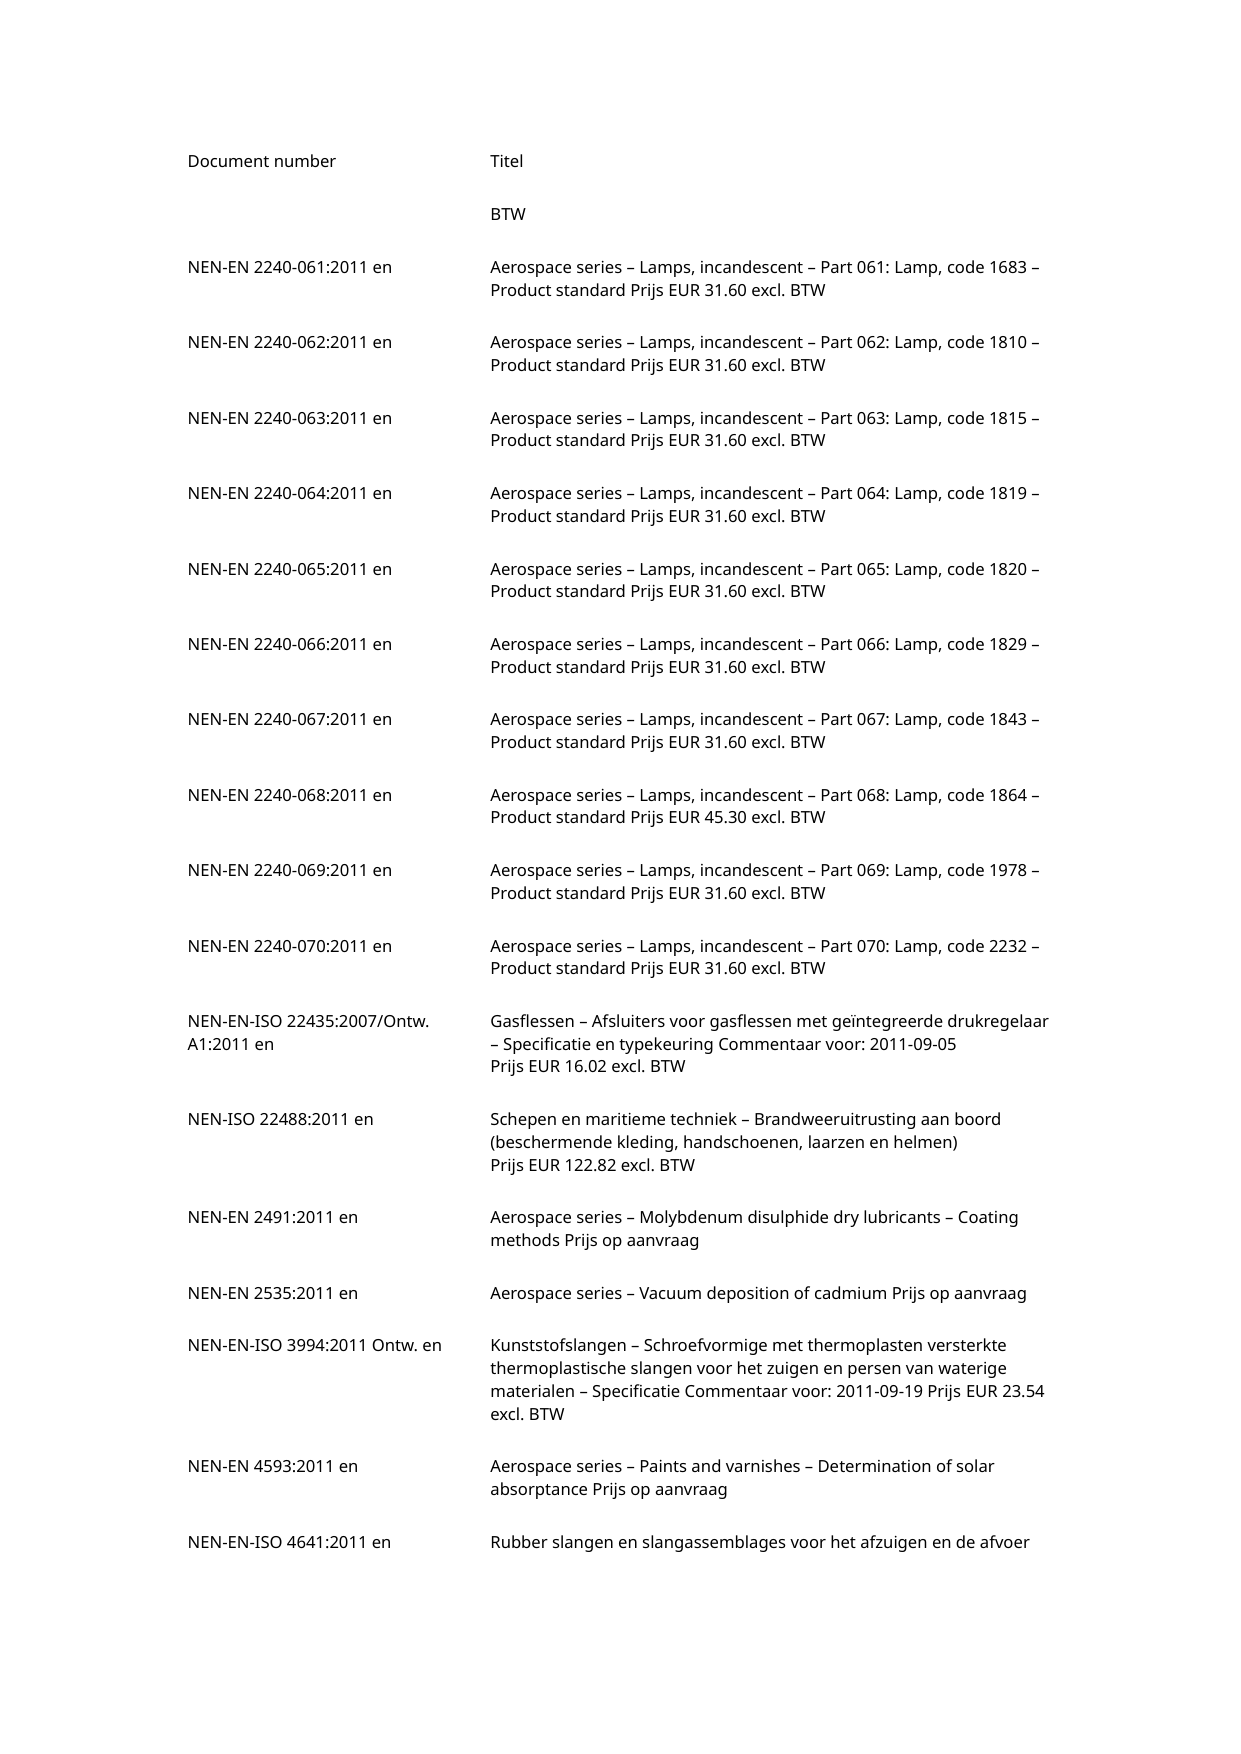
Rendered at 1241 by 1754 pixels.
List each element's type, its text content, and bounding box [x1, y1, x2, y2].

table_header Titel [490, 150, 1053, 203]
table_cell NEN-EN 2240-070:2011 en [188, 934, 490, 1009]
table_cell Aerospace series – Lamps, incandescent – Part 068: Lamp, code 1864 – Product standard Prijs EUR 45.30 excl. BTW [490, 783, 1053, 859]
table_cell Schepen en maritieme techniek – Brandweeruitrusting aan boord (beschermende kleding, handschoenen, laarzen en helmen) Prijs EUR 122.82 excl. BTW [490, 1108, 1053, 1206]
table_cell NEN-EN-ISO 4641:2011 en [188, 1530, 490, 1583]
table_cell Aerospace series – Lamps, incandescent – Part 062: Lamp, code 1810 – Product standard Prijs EUR 31.60 excl. BTW [490, 331, 1053, 406]
table_cell NEN-EN 2240-068:2011 en [188, 783, 490, 859]
table_cell NEN-EN-ISO 3994:2011 Ontw. en [188, 1334, 490, 1455]
table_cell Aerospace series – Lamps, incandescent – Part 066: Lamp, code 1829 – Product standard Prijs EUR 31.60 excl. BTW [490, 633, 1053, 708]
table_cell Aerospace series – Lamps, incandescent – Part 065: Lamp, code 1820 – Product standard Prijs EUR 31.60 excl. BTW [490, 557, 1053, 632]
table_header Document number [188, 150, 490, 203]
table_cell NEN-EN 2535:2011 en [188, 1281, 490, 1334]
table_cell NEN-EN 2240-067:2011 en [188, 708, 490, 783]
table_cell Aerospace series – Lamps, incandescent – Part 070: Lamp, code 2232 – Product standard Prijs EUR 31.60 excl. BTW [490, 934, 1053, 1009]
table_cell NEN-EN 2240-061:2011 en [188, 255, 490, 331]
table_cell Aerospace series – Paints and varnishes – Determination of solar absorptance Prijs op aanvraag [490, 1455, 1053, 1530]
table_cell Aerospace series – Lamps, incandescent – Part 064: Lamp, code 1819 – Product standard Prijs EUR 31.60 excl. BTW [490, 482, 1053, 557]
table_cell NEN-EN 2240-069:2011 en [188, 859, 490, 934]
table_cell NEN-EN 4593:2011 en [188, 1455, 490, 1530]
table_cell NEN-EN 2240-064:2011 en [188, 482, 490, 557]
table_cell NEN-ISO 22488:2011 en [188, 1108, 490, 1206]
table_cell NEN-EN 2240-062:2011 en [188, 331, 490, 406]
table_cell NEN-EN 2491:2011 en [188, 1206, 490, 1281]
table_cell Aerospace series – Vacuum deposition of cadmium Prijs op aanvraag [490, 1281, 1053, 1334]
table_cell Gasflessen – Afsluiters voor gasflessen met geïntegreerde drukregelaar – Specificatie en typekeuring Commentaar voor: 2011-09-05 Prijs EUR 16.02 excl. BTW [490, 1010, 1053, 1108]
table_cell BTW [490, 203, 1053, 255]
table_cell Aerospace series – Lamps, incandescent – Part 069: Lamp, code 1978 – Product standard Prijs EUR 31.60 excl. BTW [490, 859, 1053, 934]
table_cell Aerospace series – Molybdenum disulphide dry lubricants – Coating methods Prijs op aanvraag [490, 1206, 1053, 1281]
table_cell NEN-EN 2240-066:2011 en [188, 633, 490, 708]
table_cell Rubber slangen en slangassemblages voor het afzuigen en de afvoer [490, 1530, 1053, 1583]
table_cell NEN-EN-ISO 22435:2007/Ontw. A1:2011 en [188, 1010, 490, 1108]
table_cell Aerospace series – Lamps, incandescent – Part 067: Lamp, code 1843 – Product standard Prijs EUR 31.60 excl. BTW [490, 708, 1053, 783]
table_cell Aerospace series – Lamps, incandescent – Part 061: Lamp, code 1683 – Product standard Prijs EUR 31.60 excl. BTW [490, 255, 1053, 331]
table_cell NEN-EN 2240-065:2011 en [188, 557, 490, 632]
table_cell Kunststofslangen – Schroefvormige met thermoplasten versterkte thermoplastische slangen voor het zuigen en persen van waterige materialen – Specificatie Commentaar voor: 2011-09-19 Prijs EUR 23.54 excl. BTW [490, 1334, 1053, 1455]
table_cell Aerospace series – Lamps, incandescent – Part 063: Lamp, code 1815 – Product standard Prijs EUR 31.60 excl. BTW [490, 406, 1053, 482]
table_cell NEN-EN 2240-063:2011 en [188, 406, 490, 482]
table_cell [188, 203, 490, 255]
